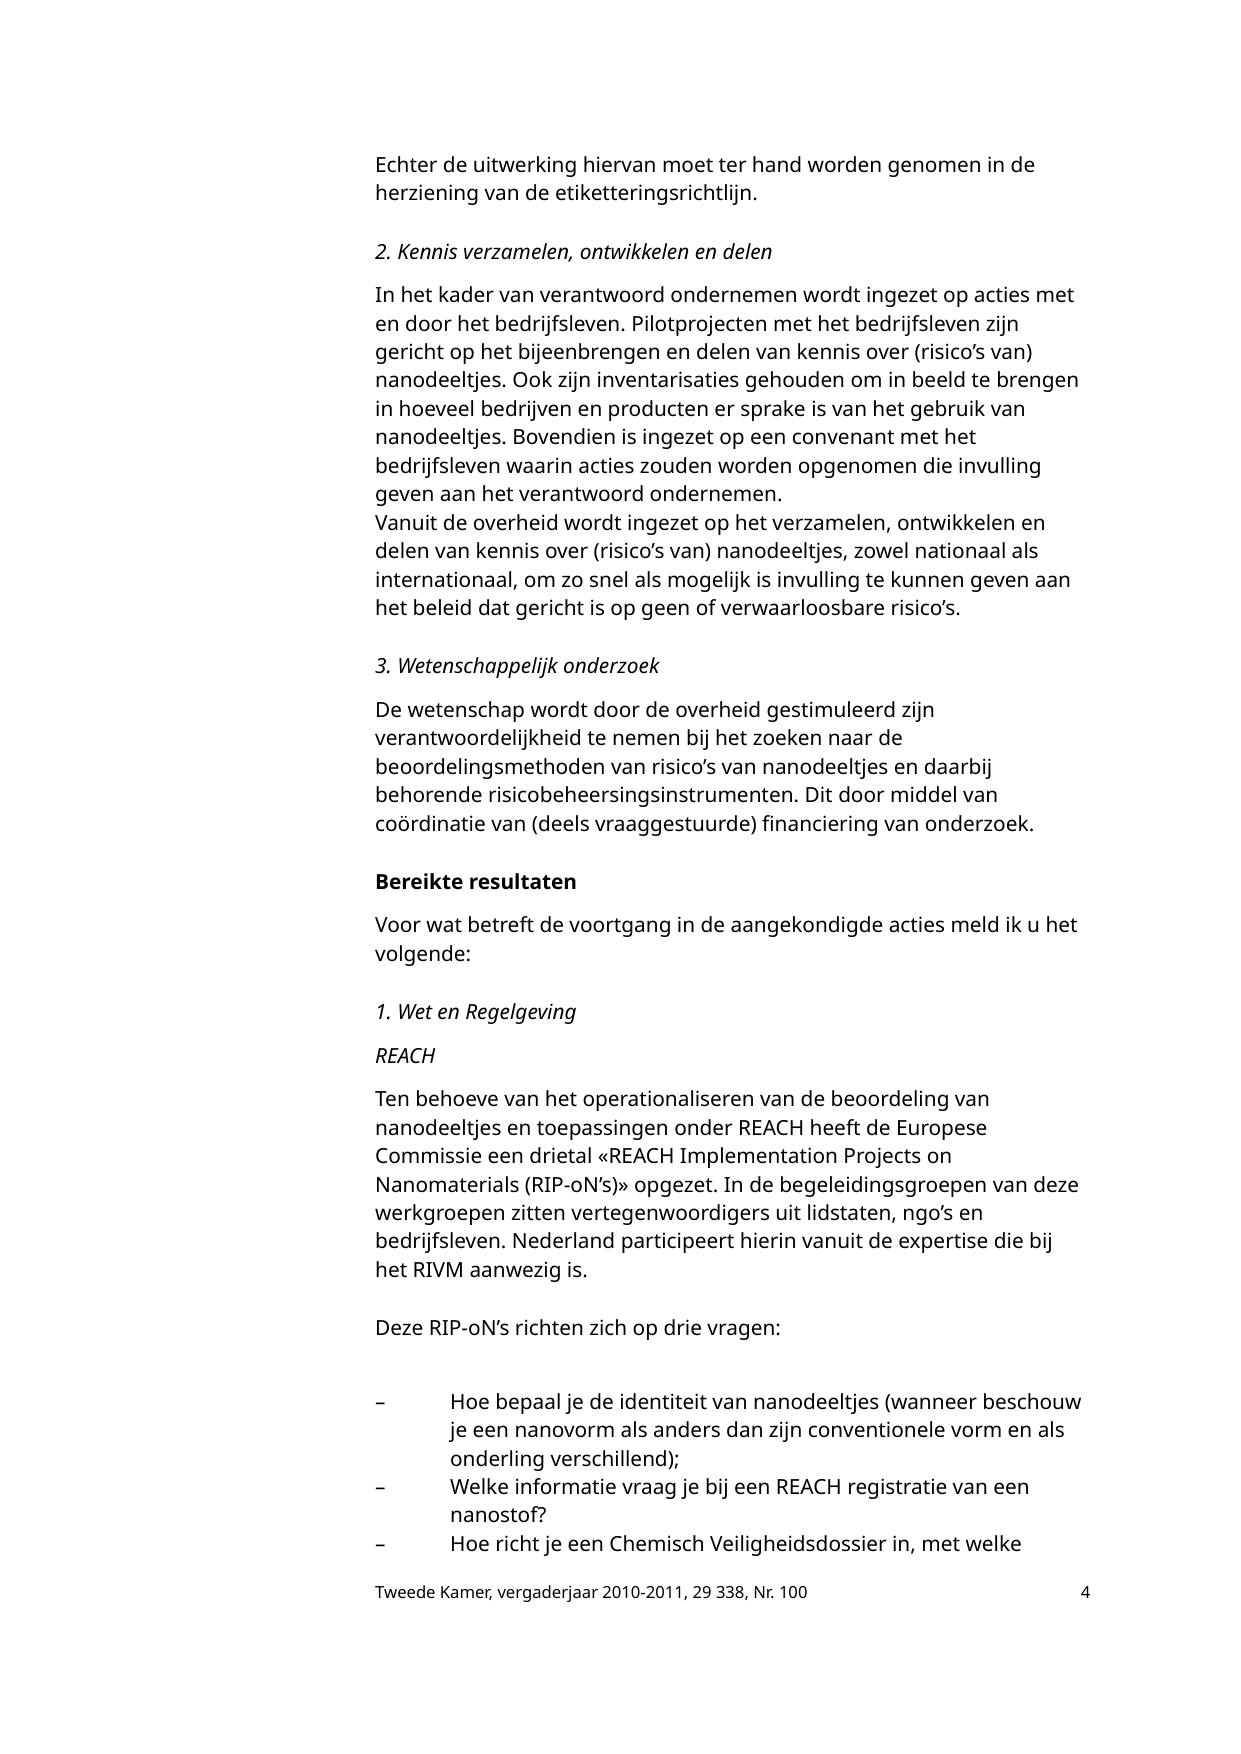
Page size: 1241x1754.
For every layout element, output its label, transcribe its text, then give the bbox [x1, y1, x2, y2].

text REACH [375, 1041, 1090, 1069]
text Voor wat betreft de voortgang in de aangekondigde acties meld ik u het volgende: [375, 911, 1090, 967]
text In het kader van verantwoord ondernemen wordt ingezet op acties met en door het bedrijfsleven. Pilotprojecten met het bedrijfsleven zijn gericht op het bijeenbrengen en delen van kennis over (risico’s van) nanodeeltjes. Ook zijn inventarisaties gehouden om in beeld te brengen in hoeveel bedrijven en producten er sprake is van het gebruik van nanodeeltjes. Bovendien is ingezet op een convenant met het bedrijfsleven waarin acties zouden worden opgenomen die invulling geven aan het verantwoord ondernemen. [375, 280, 1090, 508]
text Vanuit de overheid wordt ingezet op het verzamelen, ontwikkelen en delen van kennis over (risico’s van) nanodeeltjes, zowel nationaal als internationaal, om zo snel als mogelijk is invulling te kunnen geven aan het beleid dat gericht is op geen of verwaarloosbare risico’s. [375, 508, 1090, 622]
text Deze RIP-oN’s richten zich op drie vragen: [375, 1313, 1090, 1342]
text 2. Kennis verzamelen, ontwikkelen en delen [375, 237, 1090, 265]
list Welke informatie vraag je bij een REACH registratie van een nanostof? [375, 1472, 1090, 1529]
text 1. Wet en Regelgeving [375, 997, 1090, 1026]
list Hoe bepaal je de identiteit van nanodeeltjes (wanneer beschouw je een nanovorm als anders dan zijn conventionele vorm en als onderling verschillend); [375, 1387, 1090, 1472]
text Bereikte resultaten [375, 867, 1090, 896]
text Ten behoeve van het operationaliseren van de beoordeling van nanodeeltjes en toepassingen onder REACH heeft de Europese Commissie een drietal «REACH Implementation Projects on Nanomaterials (RIP-oN’s)» opgezet. In de begeleidingsgroepen van deze werkgroepen zitten vertegenwoordigers uit lidstaten, ngo’s en bedrijfsleven. Nederland participeert hierin vanuit de expertise die bij het RIVM aanwezig is. [375, 1084, 1090, 1283]
text Echter de uitwerking hiervan moet ter hand worden genomen in de herziening van de etiketteringsrichtlijn. [375, 150, 1090, 207]
list Hoe richt je een Chemisch Veiligheidsdossier in, met welke [375, 1529, 1090, 1557]
text 3. Wetenschappelijk onderzoek [375, 652, 1090, 680]
text De wetenschap wordt door de overheid gestimuleerd zijn verantwoordelijkheid te nemen bij het zoeken naar de beoordelingsmethoden van risico’s van nanodeeltjes en daarbij behorende risicobeheersingsinstrumenten. Dit door middel van coördinatie van (deels vraaggestuurde) financiering van onderzoek. [375, 695, 1090, 837]
